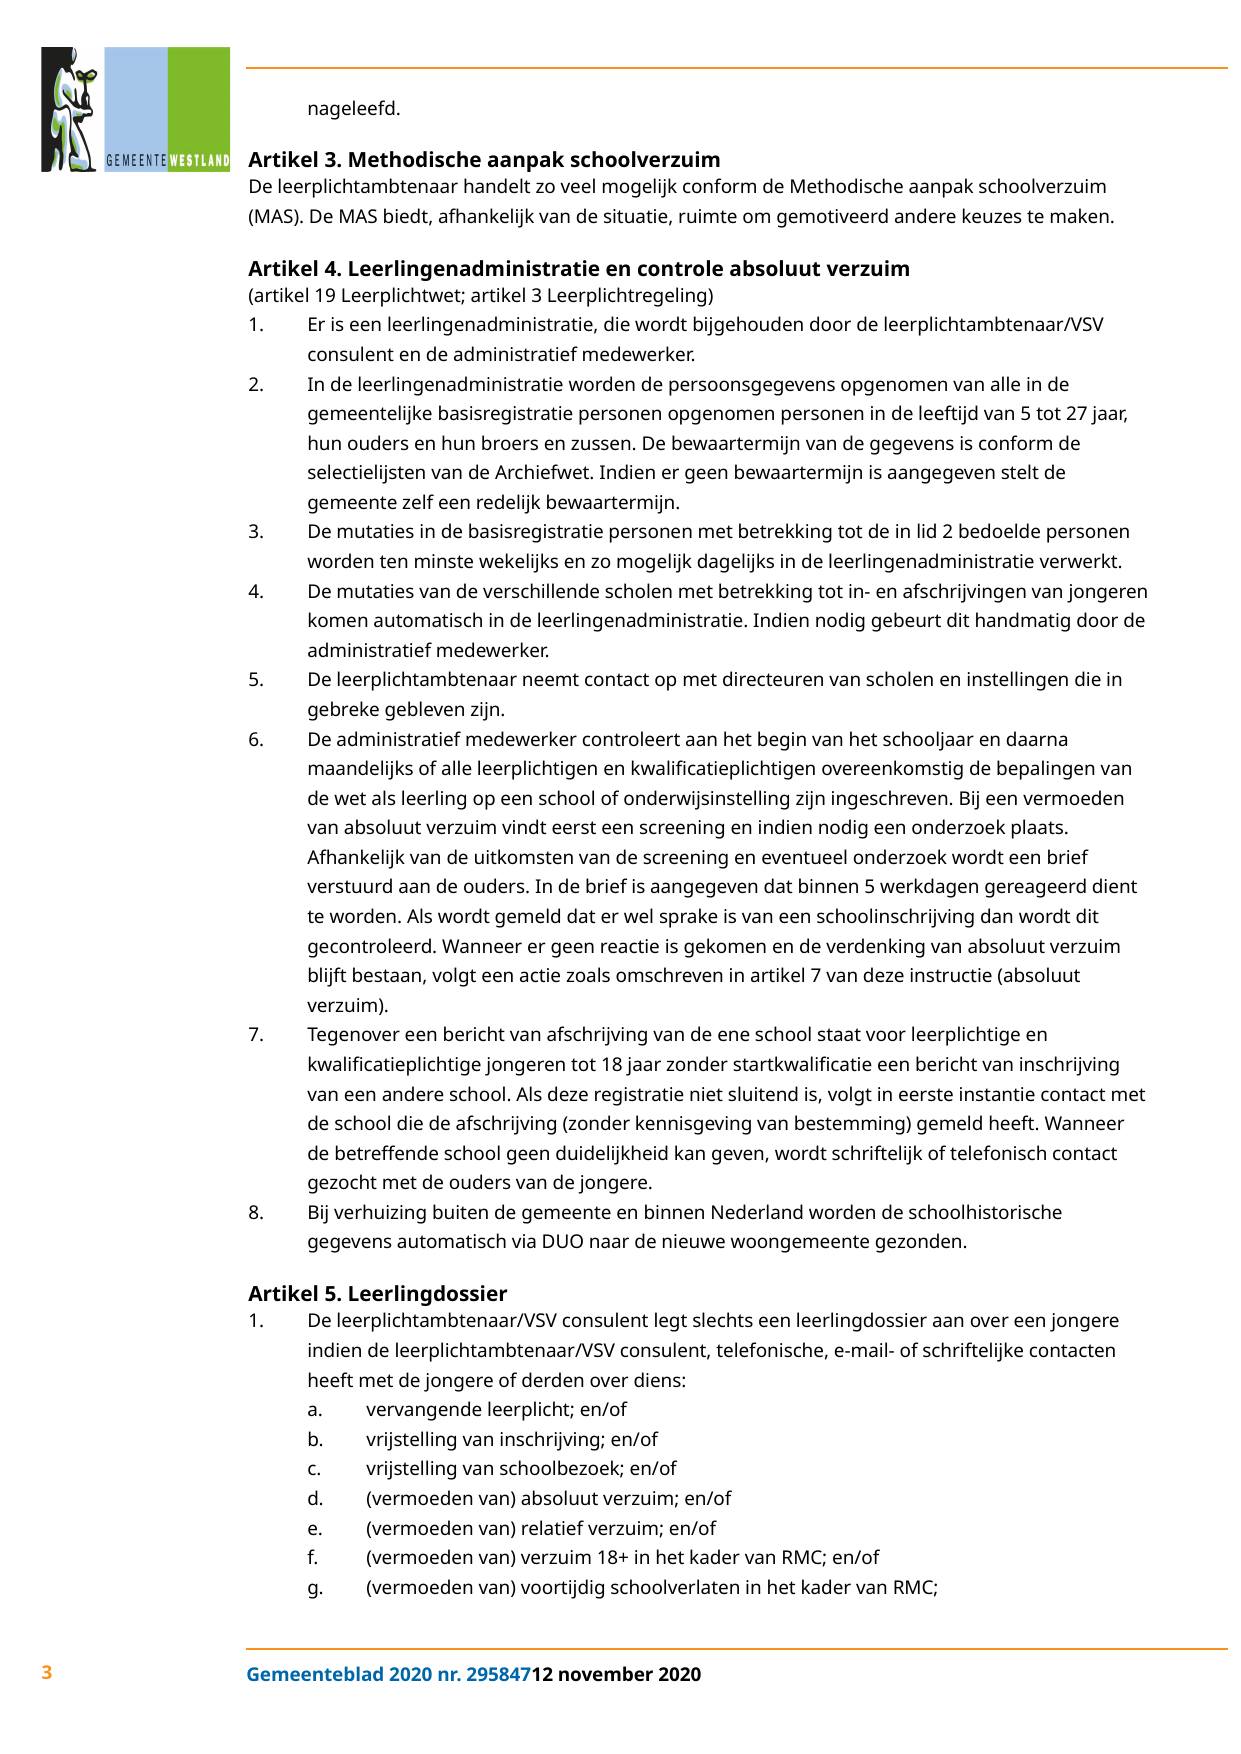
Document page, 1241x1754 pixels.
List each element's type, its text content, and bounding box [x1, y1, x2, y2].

list De mutaties in de basisregistratie personen met betrekking tot de in lid 2 bedoelde personen worden ten minste wekelijks en zo mogelijk dagelijks in de leerlingenadministratie verwerkt. [248, 519, 1152, 574]
list De mutaties van de verschillende scholen met betrekking tot in- en afschrijvingen van jongeren komen automatisch in de leerlingenadministratie. Indien nodig gebeurt dit handmatig door de administratief medewerker. [248, 578, 1152, 663]
list Tegenover een bericht van afschrijving van de ene school staat voor leerplichtige en kwalificatieplichtige jongeren tot 18 jaar zonder startkwalificatie een bericht van inschrijving van een andere school. Als deze registratie niet sluitend is, volgt in eerste instantie contact met de school die de afschrijving (zonder kennisgeving van bestemming) gemeld heeft. Wanneer de betreffende school geen duidelijkheid kan geven, wordt schriftelijk of telefonisch contact gezocht met de ouders van de jongere. [248, 1022, 1152, 1195]
text De leerplichtambtenaar handelt zo veel mogelijk conform de Methodische aanpak schoolverzuim (MAS). De MAS biedt, afhankelijk van de situatie, ruimte om gemotiveerd andere keuzes te maken. [248, 174, 1152, 229]
list (vermoeden van) absoluut verzuim; en/of [307, 1485, 1152, 1511]
list De administratief medewerker controleert aan het begin van het schooljaar en daarna maandelijks of alle leerplichtigen en kwalificatieplichtigen overeenkomstig de bepalingen van de wet als leerling op een school of onderwijsinstelling zijn ingeschreven. Bij een vermoeden van absoluut verzuim vindt eerst een screening en indien nodig een onderzoek plaats. Afhankelijk van de uitkomsten van de screening en eventueel onderzoek wordt een brief verstuurd aan de ouders. In de brief is aangegeven dat binnen 5 werkdagen gereageerd dient te worden. Als wordt gemeld dat er wel sprake is van een schoolinschrijving dan wordt dit gecontroleerd. Wanneer er geen reactie is gekomen en de verdenking van absoluut verzuim blijft bestaan, volgt een actie zoals omschreven in artikel 7 van deze instructie (absoluut verzuim). [248, 726, 1152, 1018]
list nageleefd. [248, 95, 1152, 121]
text Artikel 4. Leerlingenadministratie en controle absoluut verzuim [248, 254, 1152, 282]
picture [41, 47, 231, 172]
list De leerplichtambtenaar/VSV consulent legt slechts een leerlingdossier aan over een jongere indien de leerplichtambtenaar/VSV consulent, telefonische, e-mail- of schriftelijke contacten heeft met de jongere of derden over diens: [248, 1308, 1152, 1392]
list De leerplichtambtenaar neemt contact op met directeuren van scholen en instellingen die in gebreke gebleven zijn. [248, 667, 1152, 722]
text Artikel 5. Leerlingdossier [248, 1279, 1152, 1308]
list vrijstelling van inschrijving; en/of [307, 1426, 1152, 1452]
list Er is een leerlingenadministratie, die wordt bijgehouden door de leerplichtambtenaar/VSV consulent en de administratief medewerker. [248, 312, 1152, 367]
list Bij verhuizing buiten de gemeente en binnen Nederland worden de schoolhistorische gegevens automatisch via DUO naar de nieuwe woongemeente gezonden. [248, 1199, 1152, 1254]
list (vermoeden van) verzuim 18+ in het kader van RMC; en/of [307, 1544, 1152, 1570]
list vrijstelling van schoolbezoek; en/of [307, 1456, 1152, 1481]
text Artikel 3. Methodische aanpak schoolverzuim [248, 145, 1152, 174]
list In de leerlingenadministratie worden de persoonsgegevens opgenomen van alle in de gemeentelijke basisregistratie personen opgenomen personen in de leeftijd van 5 tot 27 jaar, hun ouders en hun broers en zussen. De bewaartermijn van de gegevens is conform de selectielijsten van de Archiefwet. Indien er geen bewaartermijn is aangegeven stelt de gemeente zelf een redelijk bewaartermijn. [248, 371, 1152, 515]
text (artikel 19 Leerplichtwet; artikel 3 Leerplichtregeling) [248, 282, 1152, 308]
list (vermoeden van) voortijdig schoolverlaten in het kader van RMC; [307, 1574, 1152, 1599]
list vervangende leerplicht; en/of [307, 1396, 1152, 1422]
list (vermoeden van) relatief verzuim; en/of [307, 1515, 1152, 1540]
